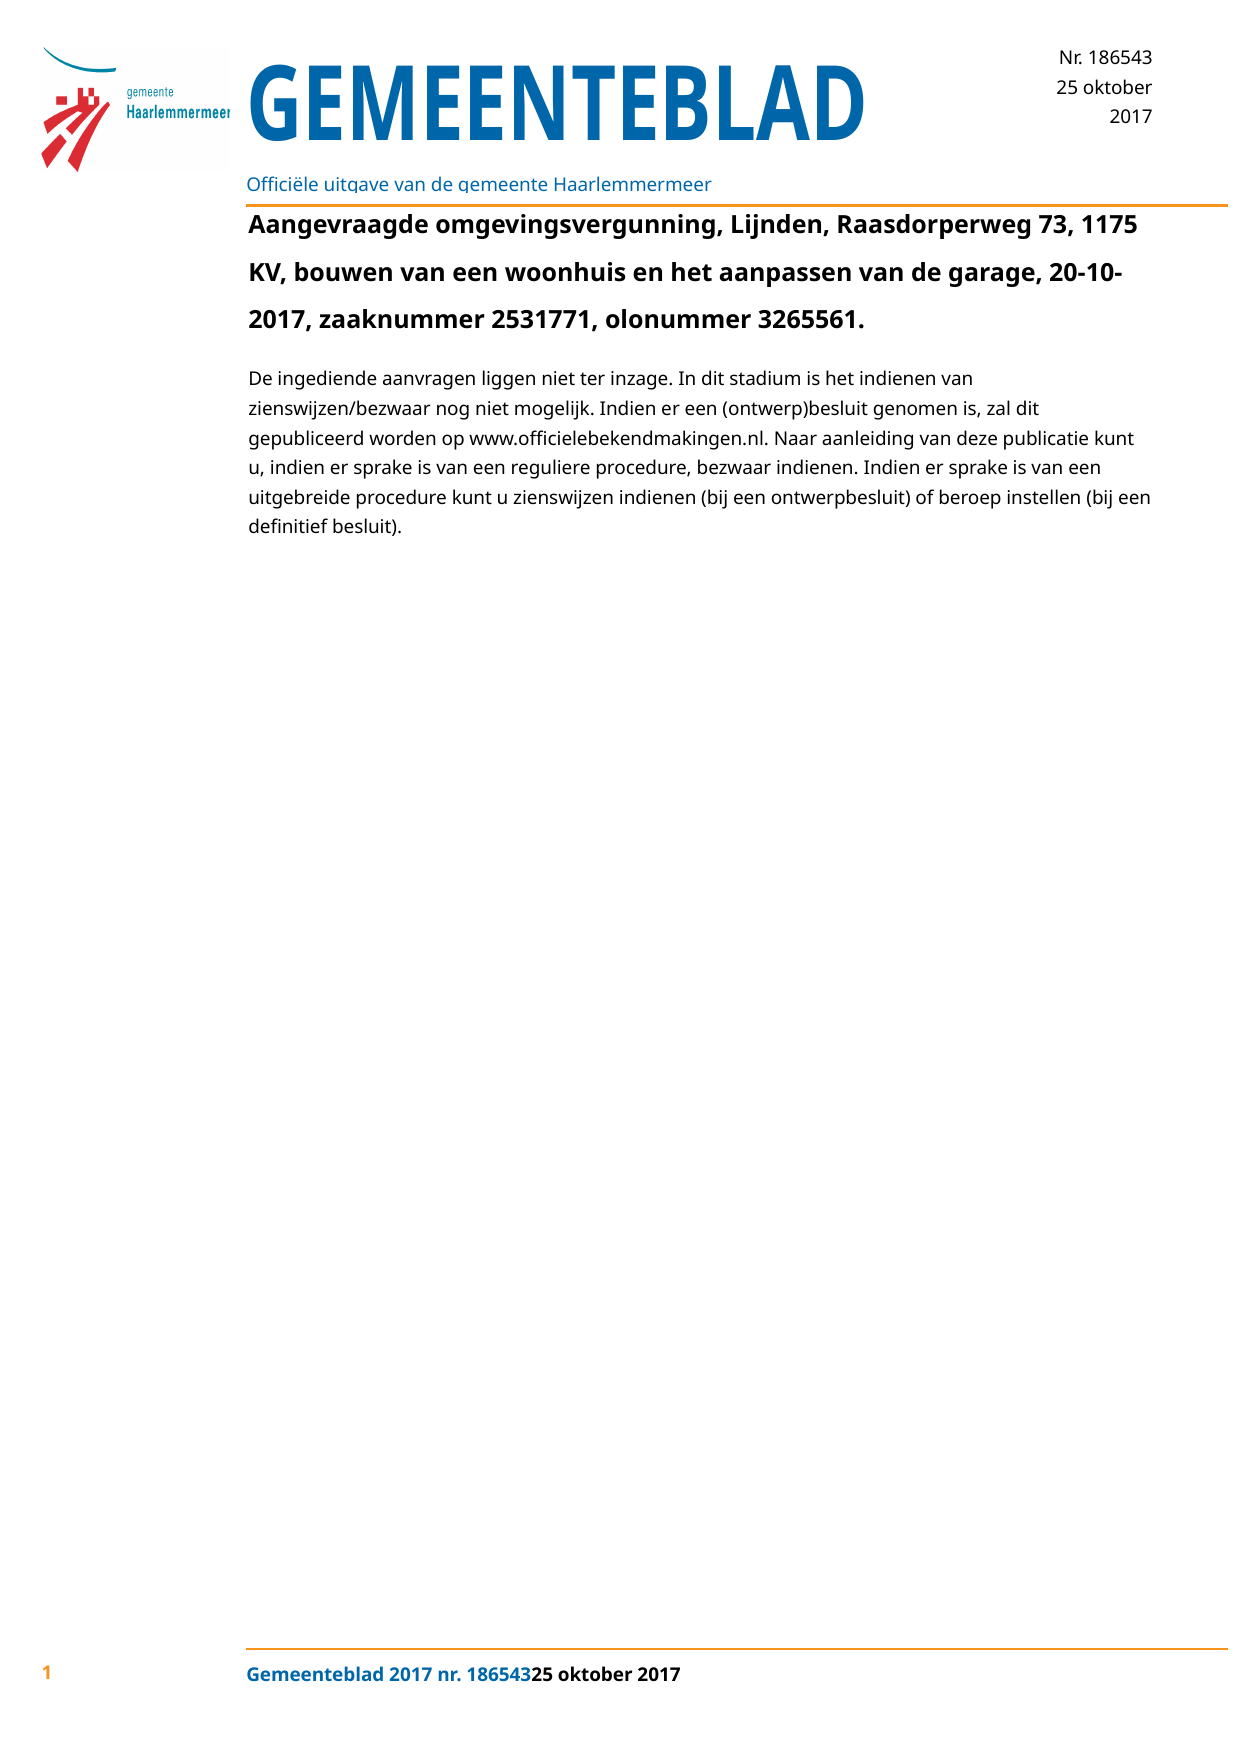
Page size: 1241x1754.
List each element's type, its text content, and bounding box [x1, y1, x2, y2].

text De ingediende aanvragen liggen niet ter inzage. In dit stadium is het indienen van zienswijzen/bezwaar nog niet mogelijk. Indien er een (ontwerp)besluit genomen is, zal dit gepubliceerd worden op www.officielebekendmakingen.nl. Naar aanleiding van deze publicatie kunt u, indien er sprake is van een reguliere procedure, bezwaar indienen. Indien er sprake is van een uitgebreide procedure kunt u zienswijzen indienen (bij een ontwerpbesluit) of beroep instellen (bij een definitief besluit). [248, 366, 1152, 539]
text Aangevraagde omgevingsvergunning, Lijnden, Raasdorperweg 73, 1175 KV, bouwen van een woonhuis en het aanpassen van de garage, 20-10-2017, zaaknummer 2531771, olonummer 3265561. [248, 207, 1152, 336]
picture [41, 47, 231, 172]
